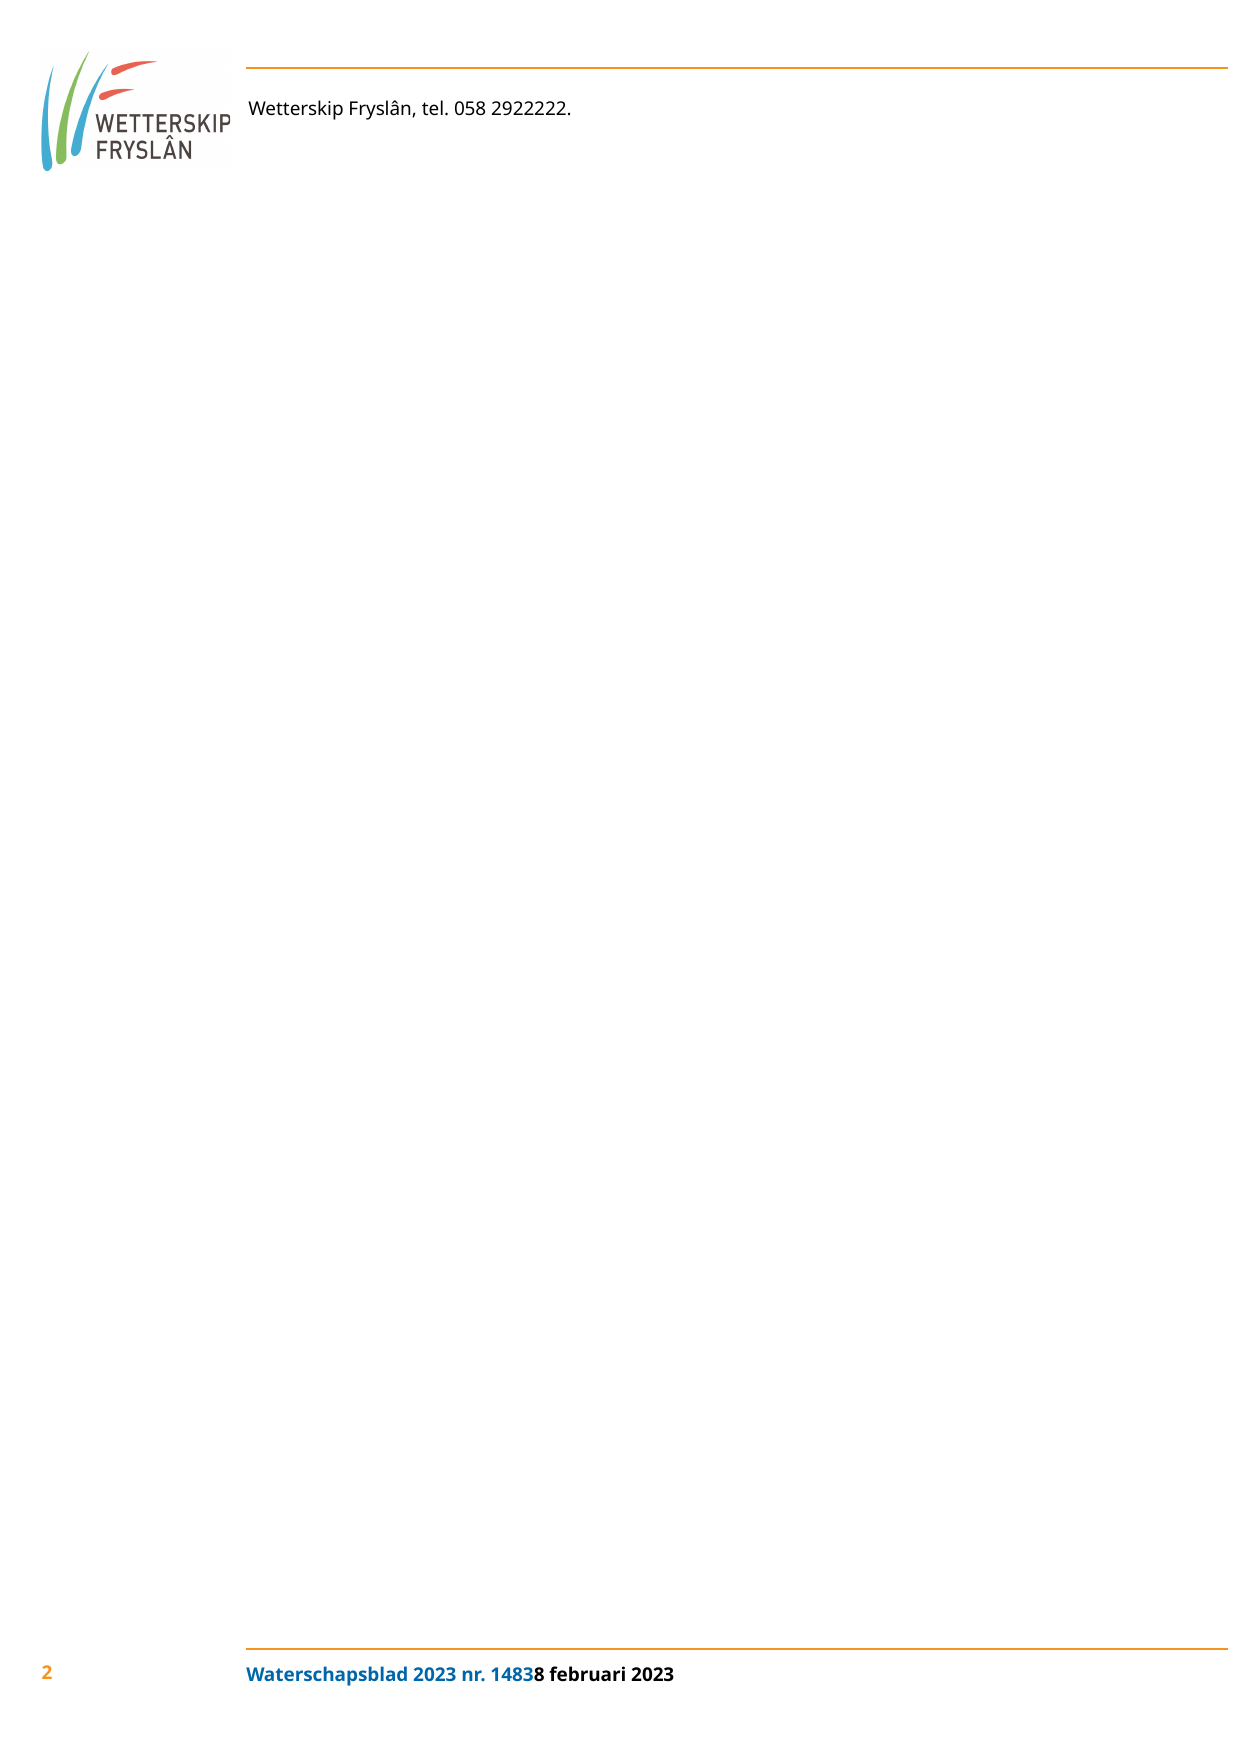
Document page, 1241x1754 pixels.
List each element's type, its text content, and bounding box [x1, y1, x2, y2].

picture [41, 47, 231, 172]
text Wetterskip Fryslân, tel. 058 2922222. [248, 95, 1152, 121]
